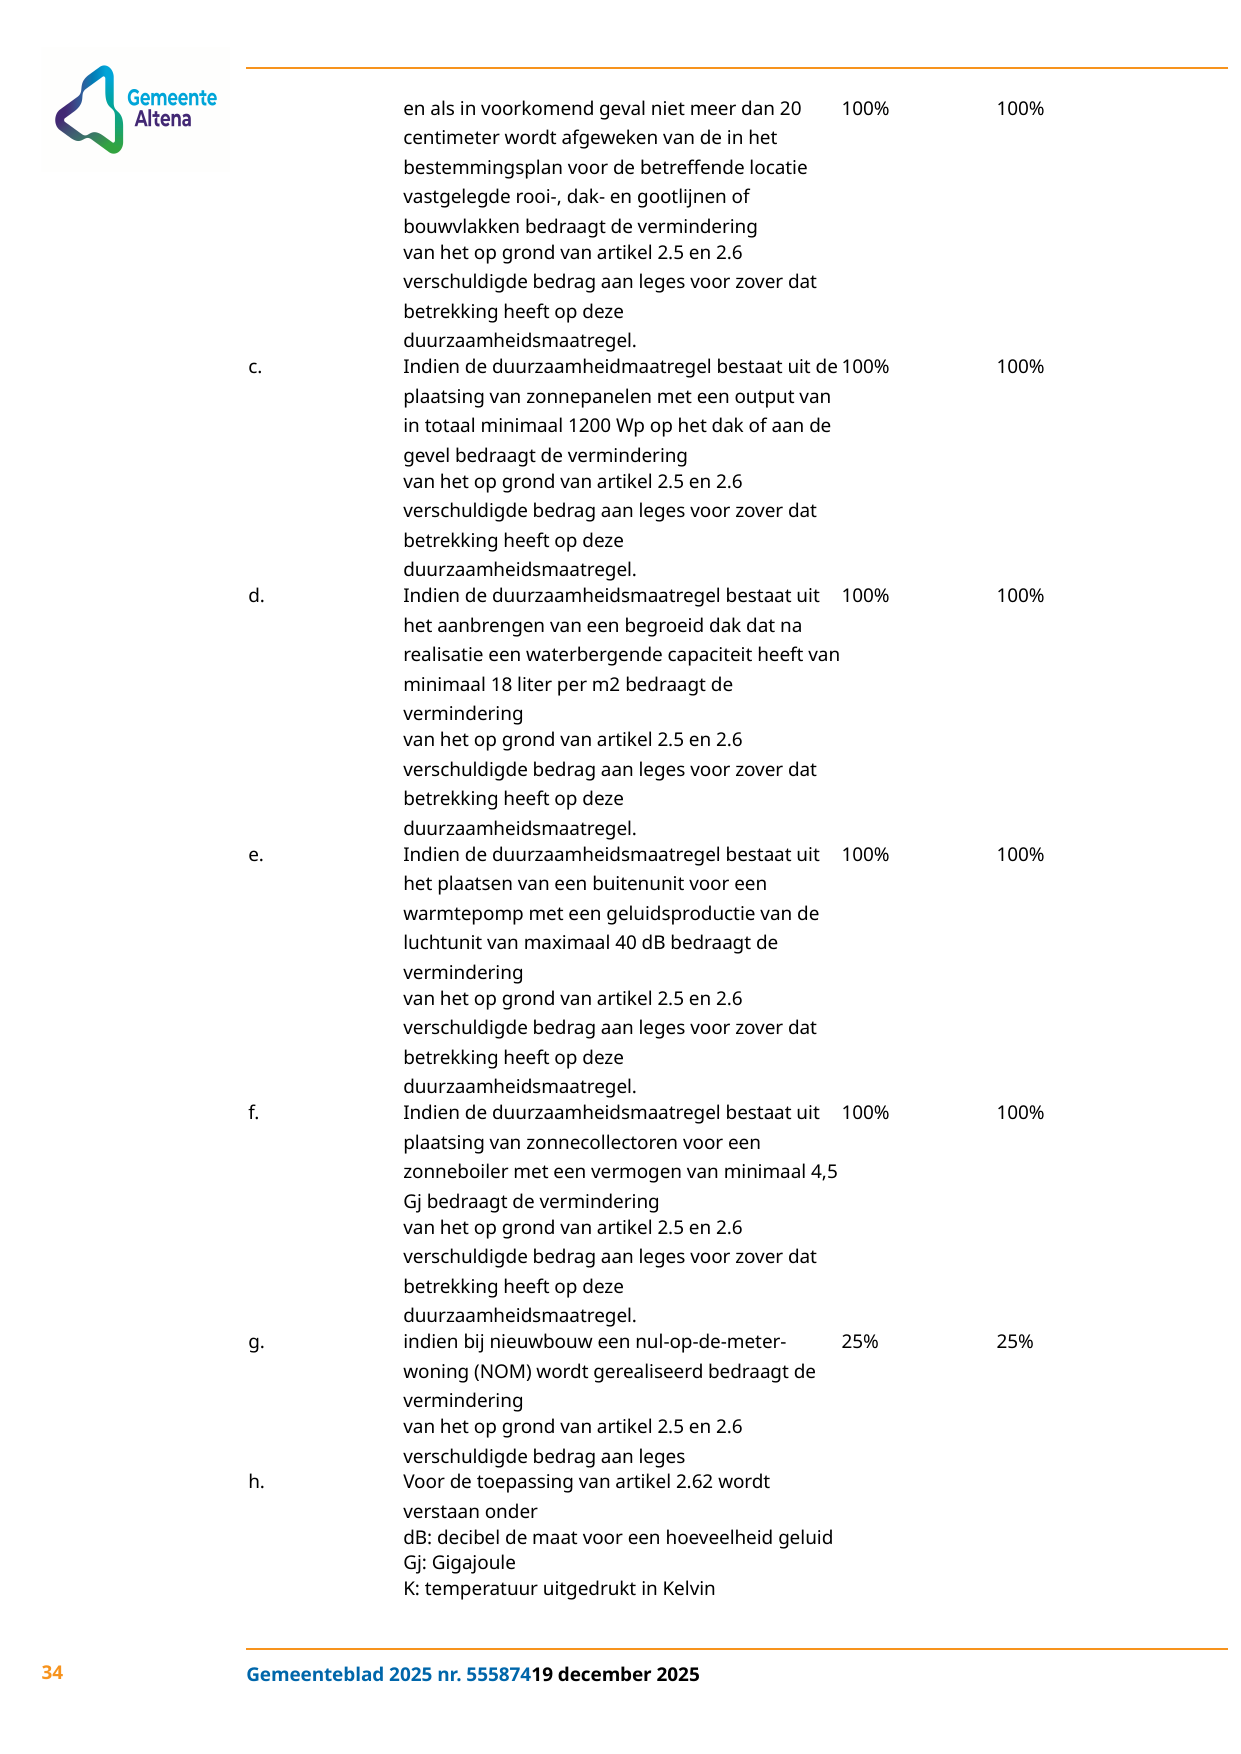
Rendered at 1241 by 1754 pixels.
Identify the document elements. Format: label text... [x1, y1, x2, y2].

table_cell [248, 1524, 403, 1549]
table_cell [248, 1575, 403, 1601]
table_cell c. [248, 353, 403, 468]
table_cell [841, 1214, 996, 1328]
table_cell 100% [996, 95, 1152, 239]
table_cell [248, 1214, 403, 1328]
table_cell 100% [841, 841, 996, 985]
table_cell 100% [996, 353, 1152, 468]
table_cell dB: decibel de maat voor een hoeveelheid geluid [403, 1524, 841, 1549]
table_cell [841, 1469, 996, 1524]
table_cell van het op grond van artikel 2.5 en 2.6 verschuldigde bedrag aan leges voor zover dat betrekking heeft op deze duurzaamheidsmaatregel. [403, 726, 841, 841]
table_cell [996, 1214, 1152, 1328]
table_cell h. [248, 1469, 403, 1524]
table_cell [841, 726, 996, 841]
table_cell 100% [996, 1099, 1152, 1214]
table_cell [996, 1469, 1152, 1524]
table_cell van het op grond van artikel 2.5 en 2.6 verschuldigde bedrag aan leges voor zover dat betrekking heeft op deze duurzaamheidsmaatregel. [403, 985, 841, 1099]
table_cell indien bij nieuwbouw een nul-op-de-meter-woning (NOM) wordt gerealiseerd bedraagt de vermindering [403, 1328, 841, 1413]
table_cell en als in voorkomend geval niet meer dan 20 centimeter wordt afgeweken van de in het bestemmingsplan voor de betreffende locatie vastgelegde rooi-, dak- en gootlijnen of bouwvlakken bedraagt de vermindering [403, 95, 841, 239]
table_cell [996, 1413, 1152, 1468]
table_cell 100% [996, 841, 1152, 985]
table_cell Indien de duurzaamheidmaatregel bestaat uit de plaatsing van zonnepanelen met een output van in totaal minimaal 1200 Wp op het dak of aan de gevel bedraagt de vermindering [403, 353, 841, 468]
table_cell [841, 1524, 996, 1549]
table_cell [841, 1575, 996, 1601]
table_cell Indien de duurzaamheidsmaatregel bestaat uit het plaatsen van een buitenunit voor een warmtepomp met een geluidsproductie van de luchtunit van maximaal 40 dB bedraagt de vermindering [403, 841, 841, 985]
table_cell 100% [841, 353, 996, 468]
table_cell van het op grond van artikel 2.5 en 2.6 verschuldigde bedrag aan leges voor zover dat betrekking heeft op deze duurzaamheidsmaatregel. [403, 239, 841, 353]
table_cell [996, 1575, 1152, 1601]
table_cell [248, 468, 403, 582]
table_cell [996, 1550, 1152, 1575]
table_cell K: temperatuur uitgedrukt in Kelvin [403, 1575, 841, 1601]
table_cell 100% [841, 95, 996, 239]
table_cell [996, 468, 1152, 582]
table_cell 25% [841, 1328, 996, 1413]
table_cell f. [248, 1099, 403, 1214]
table_cell 100% [841, 1099, 996, 1214]
table_cell Indien de duurzaamheidsmaatregel bestaat uit het aanbrengen van een begroeid dak dat na realisatie een waterbergende capaciteit heeft van minimaal 18 liter per m2 bedraagt de vermindering [403, 582, 841, 726]
table_cell van het op grond van artikel 2.5 en 2.6 verschuldigde bedrag aan leges voor zover dat betrekking heeft op deze duurzaamheidsmaatregel. [403, 468, 841, 582]
table_cell [841, 1413, 996, 1468]
table_cell 100% [841, 582, 996, 726]
table_cell van het op grond van artikel 2.5 en 2.6 verschuldigde bedrag aan leges [403, 1413, 841, 1468]
table_cell [248, 985, 403, 1099]
table_cell [841, 1550, 996, 1575]
table_cell [996, 239, 1152, 353]
table_cell Gj: Gigajoule [403, 1550, 841, 1575]
table_cell g. [248, 1328, 403, 1413]
table_cell [841, 468, 996, 582]
table_cell Indien de duurzaamheidsmaatregel bestaat uit plaatsing van zonnecollectoren voor een zonneboiler met een vermogen van minimaal 4,5 Gj bedraagt de vermindering [403, 1099, 841, 1214]
table_cell e. [248, 841, 403, 985]
table_cell [248, 239, 403, 353]
table_cell [841, 239, 996, 353]
table_cell Voor de toepassing van artikel 2.62 wordt verstaan onder [403, 1469, 841, 1524]
table_cell [248, 95, 403, 239]
table_cell d. [248, 582, 403, 726]
table_cell [248, 1413, 403, 1468]
table_cell 25% [996, 1328, 1152, 1413]
table_cell [996, 1524, 1152, 1549]
table_cell [248, 726, 403, 841]
picture [41, 47, 231, 172]
table_cell [996, 985, 1152, 1099]
table_cell van het op grond van artikel 2.5 en 2.6 verschuldigde bedrag aan leges voor zover dat betrekking heeft op deze duurzaamheidsmaatregel. [403, 1214, 841, 1328]
table_cell [841, 985, 996, 1099]
table_cell [248, 1550, 403, 1575]
table_cell 100% [996, 582, 1152, 726]
table_cell [996, 726, 1152, 841]
